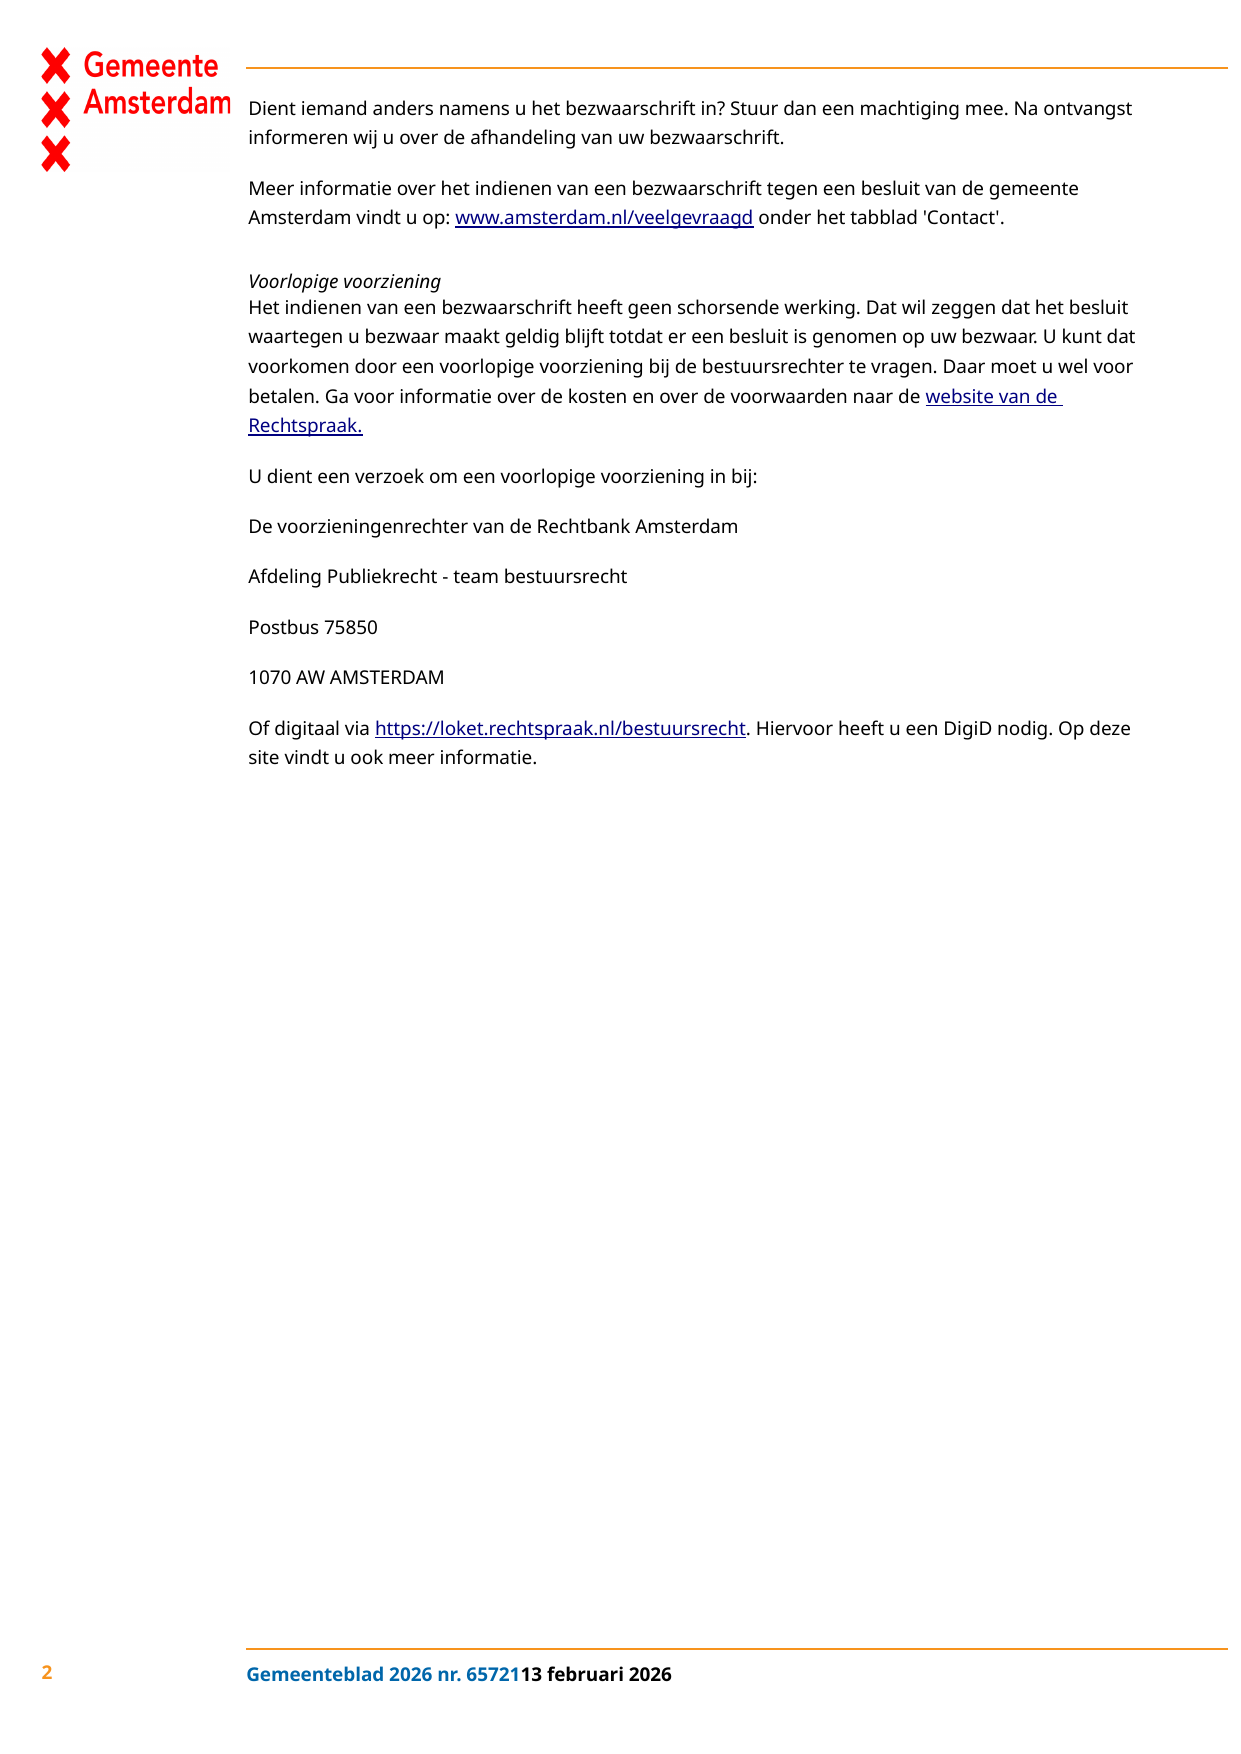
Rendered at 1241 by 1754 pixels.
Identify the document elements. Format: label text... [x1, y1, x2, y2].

text Dient iemand anders namens u het bezwaarschrift in? Stuur dan een machtiging mee. Na ontvangst informeren wij u over de afhandeling van uw bezwaarschrift. [248, 95, 1152, 150]
text De voorzieningenrechter van de Rechtbank Amsterdam [248, 513, 1152, 539]
text U dient een verzoek om een voorlopige voorziening in bij: [248, 463, 1152, 488]
text 1070 AW AMSTERDAM [248, 664, 1152, 690]
text Of digitaal via https://loket.rechtspraak.nl/bestuursrecht. Hiervoor heeft u een DigiD nodig. Op deze site vindt u ook meer informatie. [248, 715, 1152, 770]
text Het indienen van een bezwaarschrift heeft geen schorsende werking. Dat wil zeggen dat het besluit waartegen u bezwaar maakt geldig blijft totdat er een besluit is genomen op uw bezwaar. U kunt dat voorkomen door een voorlopige voorziening bij de bestuursrechter te vragen. Daar moet u wel voor betalen. Ga voor informatie over de kosten en over de voorwaarden naar de website van de Rechtspraak. [248, 294, 1152, 438]
picture [41, 47, 231, 172]
text Postbus 75850 [248, 614, 1152, 640]
text Voorlopige voorziening [248, 268, 1152, 294]
text Meer informatie over het indienen van een bezwaarschrift tegen een besluit van de gemeente Amsterdam vindt u op: www.amsterdam.nl/veelgevraagd onder het tabblad 'Contact'. [248, 175, 1152, 230]
text Afdeling Publiekrecht - team bestuursrecht [248, 564, 1152, 589]
